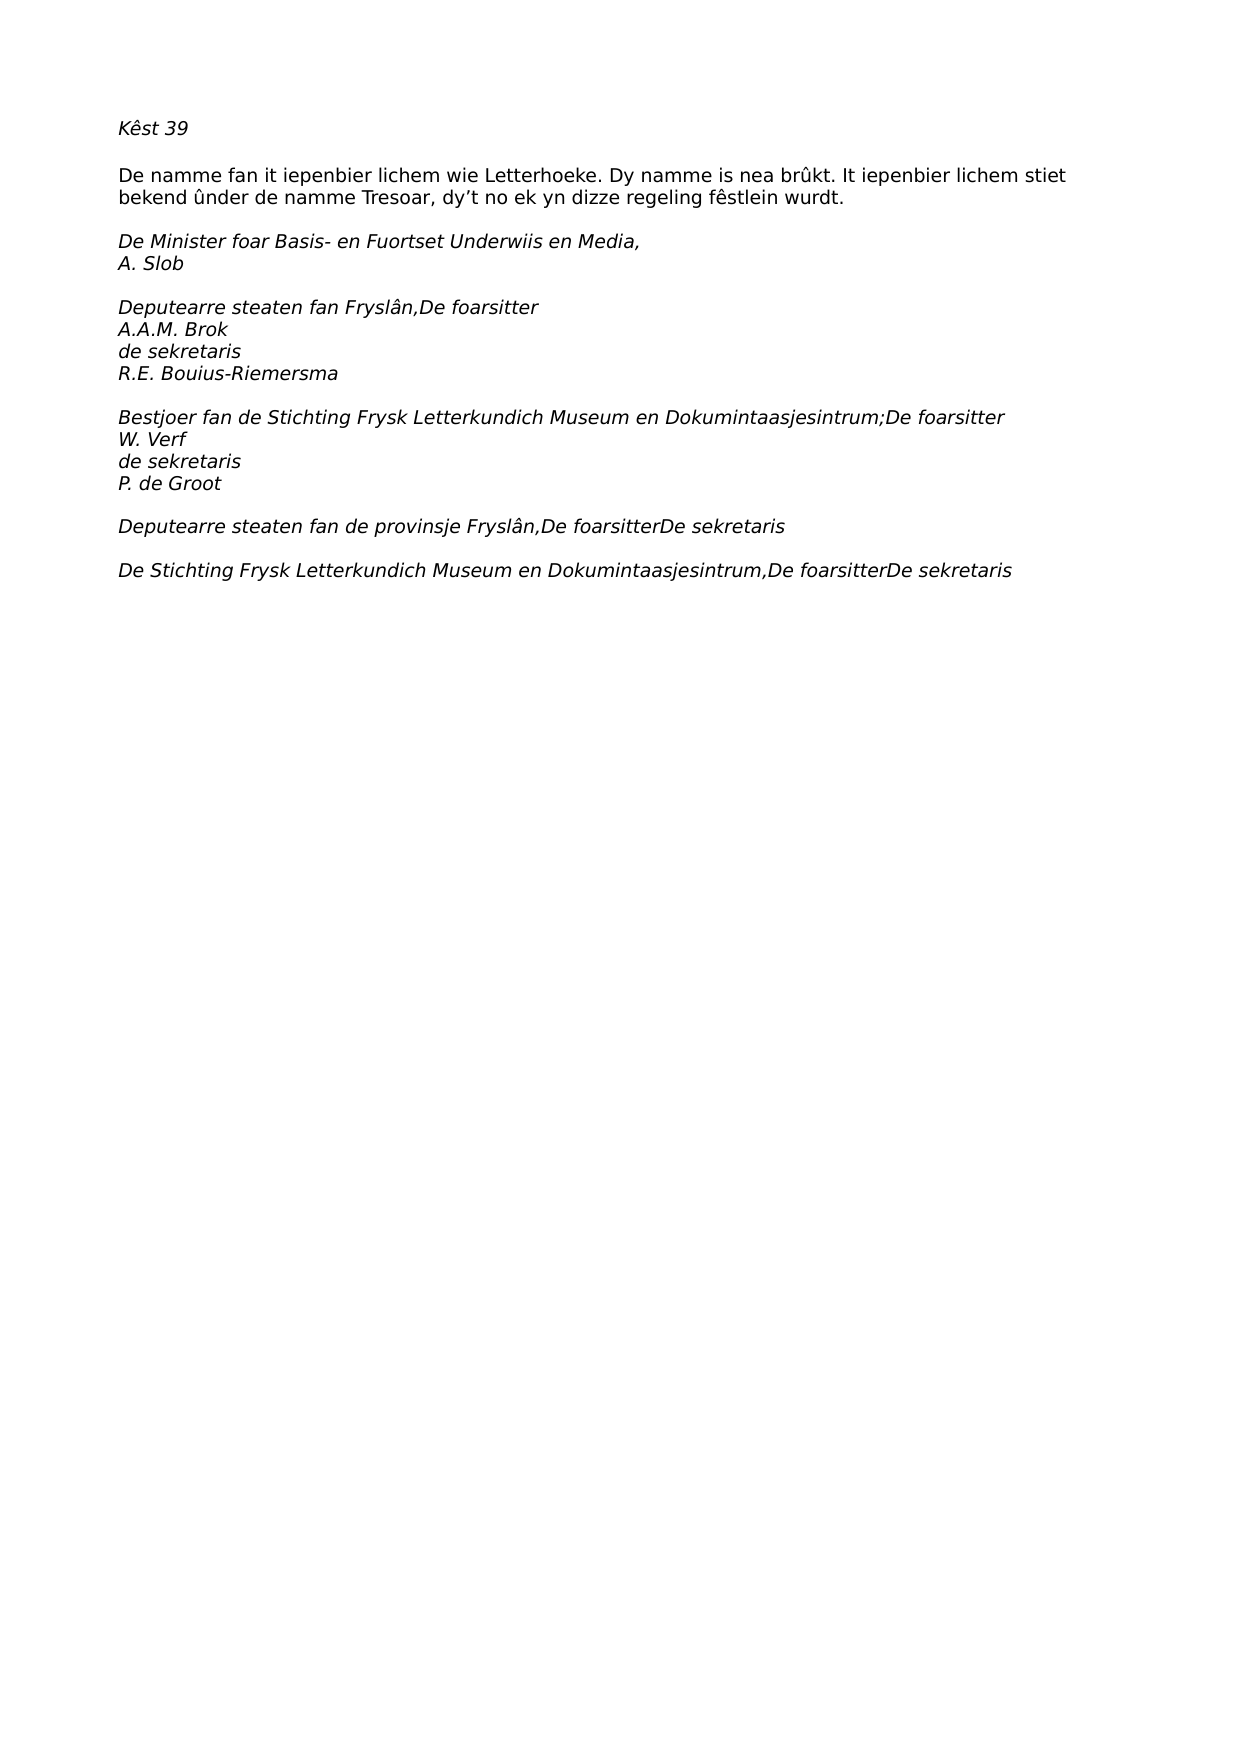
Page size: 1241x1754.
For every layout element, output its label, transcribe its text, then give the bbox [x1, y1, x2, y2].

text De namme fan it iepenbier lichem wie Letterhoeke. Dy namme is nea brûkt. It iepenbier lichem stiet bekend ûnder de namme Tresoar, dy’t no ek yn dizze regeling fêstlein wurdt. [118, 165, 1122, 209]
text Deputearre steaten fan Fryslân,De foarsitter A.A.M. Brok de sekretaris R.E. Bouius-Riemersma [118, 297, 1122, 385]
text Bestjoer fan de Stichting Frysk Letterkundich Museum en Dokumintaasjesintrum;De foarsitter W. Verf de sekretaris P. de Groot [118, 407, 1122, 494]
subtitle Kêst 39 [118, 118, 1122, 140]
text De Minister foar Basis- en Fuortset Underwiis en Media, A. Slob [118, 231, 1122, 275]
text De Stichting Frysk Letterkundich Museum en Dokumintaasjesintrum,De foarsitterDe sekretaris [118, 560, 1122, 582]
text Deputearre steaten fan de provinsje Fryslân,De foarsitterDe sekretaris [118, 516, 1122, 538]
